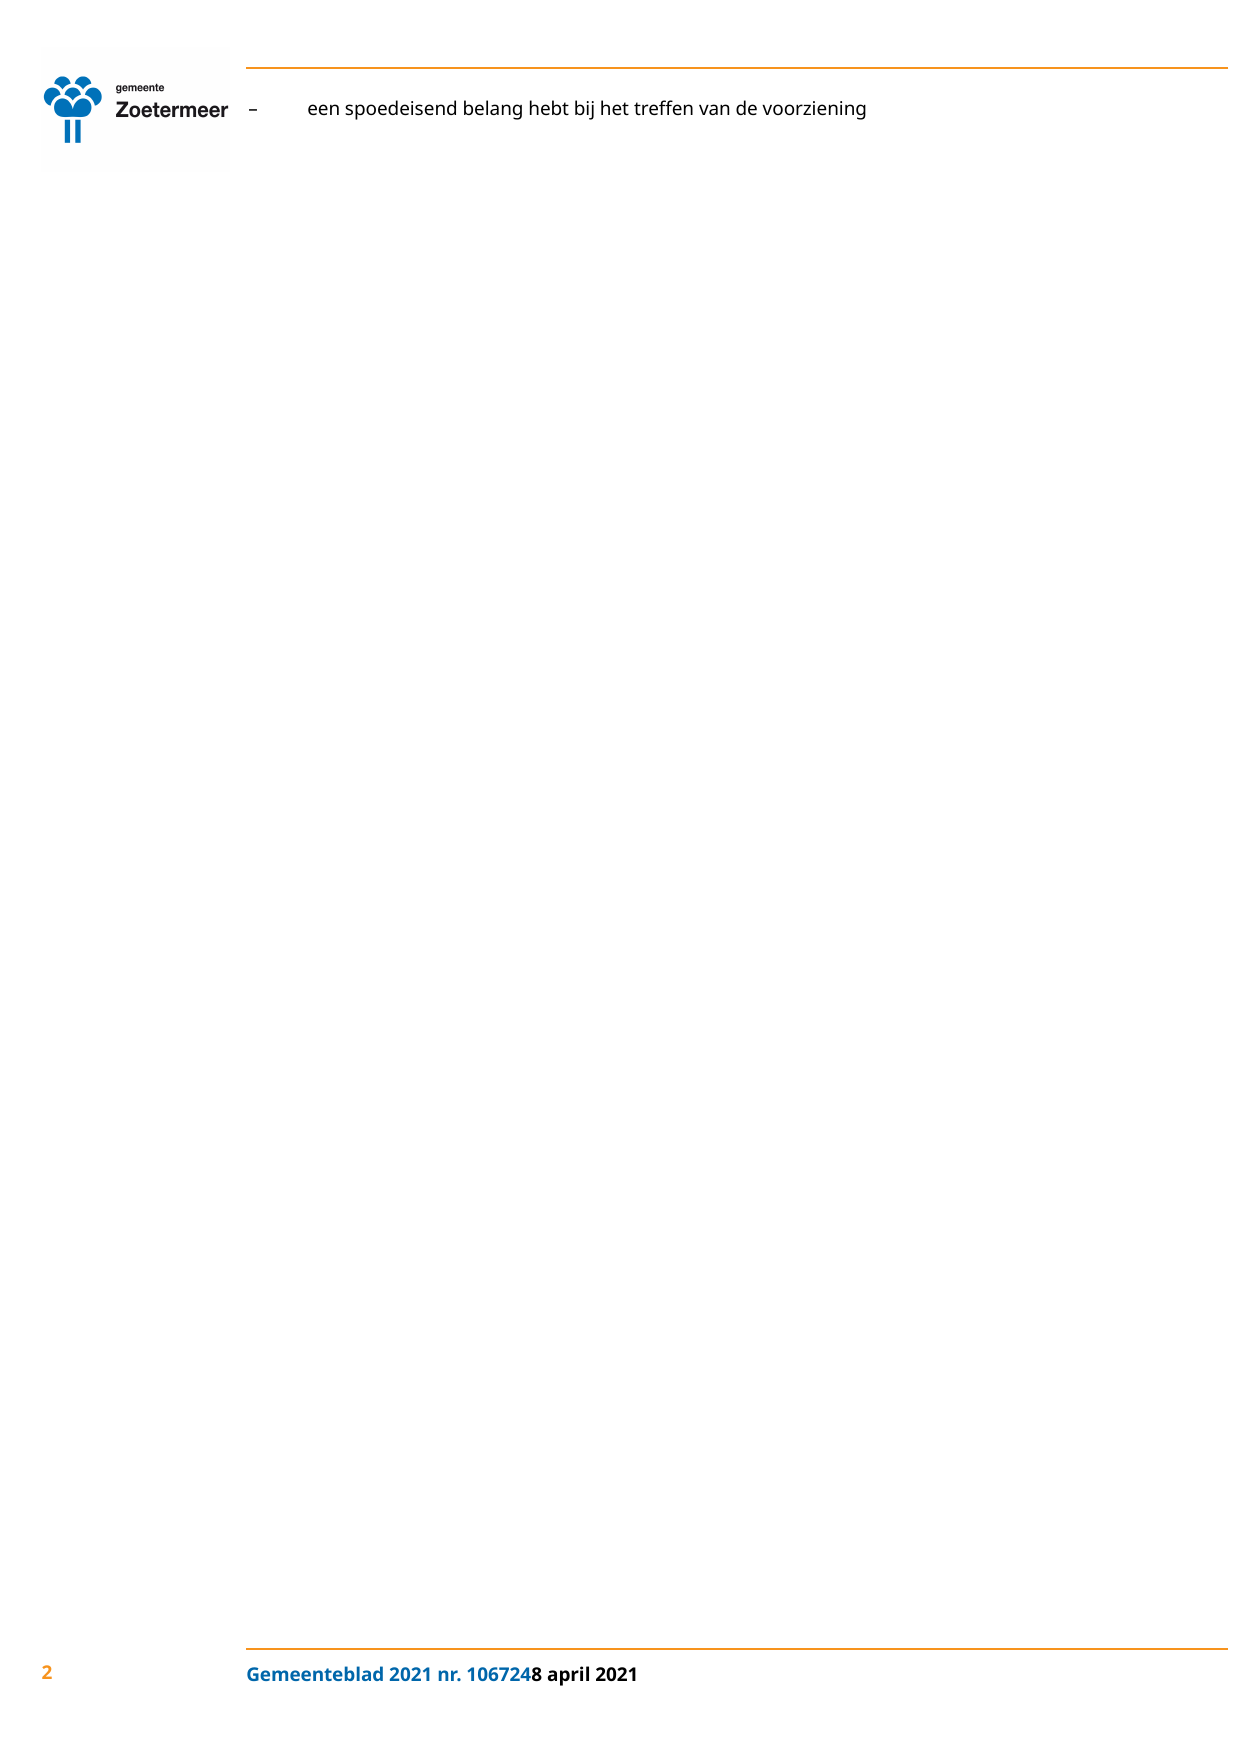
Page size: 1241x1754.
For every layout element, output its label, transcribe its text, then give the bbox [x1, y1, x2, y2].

list een spoedeisend belang hebt bij het treffen van de voorziening [248, 95, 1152, 121]
picture [41, 47, 231, 172]
